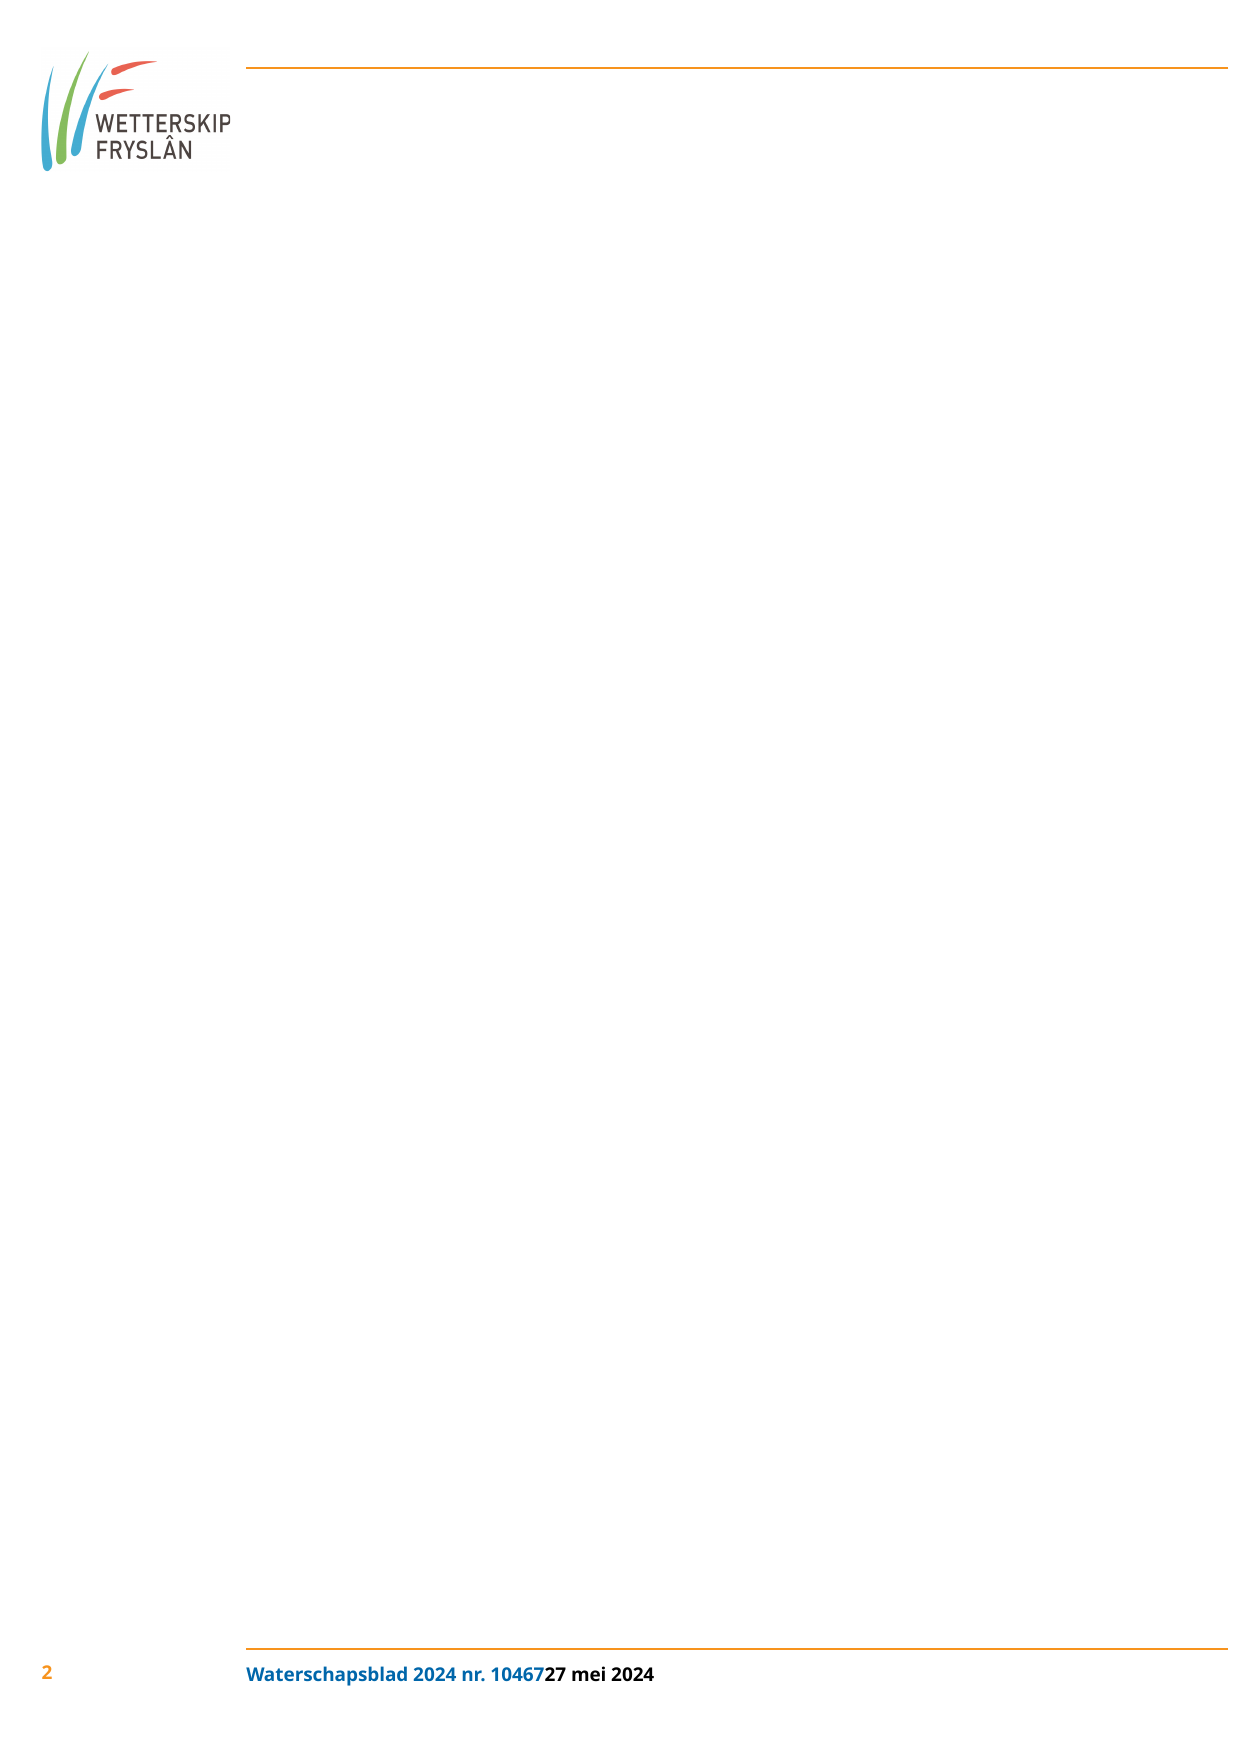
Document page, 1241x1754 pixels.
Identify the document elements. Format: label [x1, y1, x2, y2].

picture [41, 47, 231, 172]
